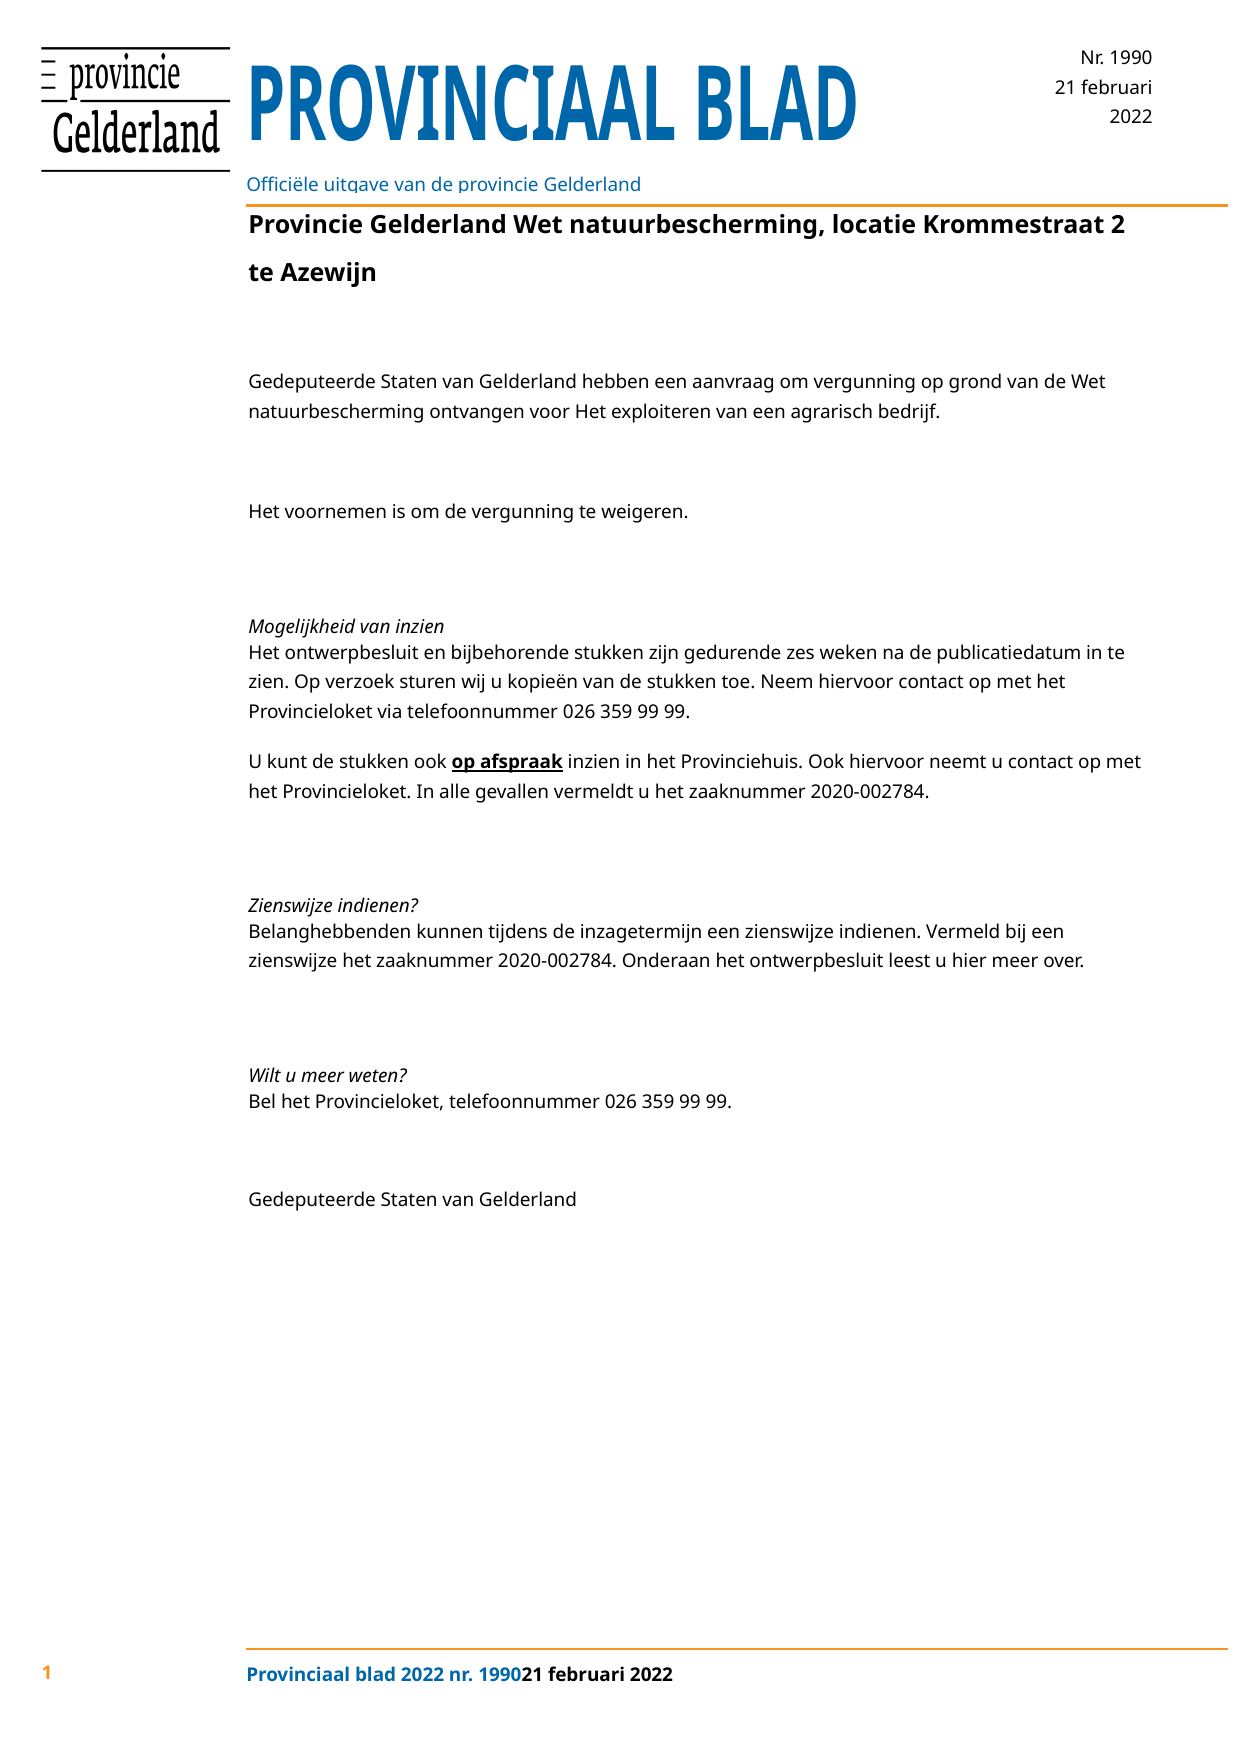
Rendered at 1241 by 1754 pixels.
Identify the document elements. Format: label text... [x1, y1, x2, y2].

text Gedeputeerde Staten van Gelderland [248, 1186, 1152, 1212]
text Bel het Provincieloket, telefoonnummer 026 359 99 99. [248, 1088, 1152, 1113]
text Gedeputeerde Staten van Gelderland hebben een aanvraag om vergunning op grond van de Wet natuurbescherming ontvangen voor Het exploiteren van een agrarisch bedrijf. [248, 368, 1152, 424]
text Wilt u meer weten? [248, 1062, 1152, 1088]
picture [41, 47, 231, 172]
text U kunt de stukken ook op afspraak inzien in het Provinciehuis. Ook hiervoor neemt u contact op met het Provincieloket. In alle gevallen vermeldt u het zaaknummer 2020-002784. [248, 748, 1152, 804]
text Zienswijze indienen? [248, 892, 1152, 918]
text Provincie Gelderland Wet natuurbescherming, locatie Krommestraat 2 te Azewijn [248, 207, 1152, 288]
text Mogelijkheid van inzien [248, 613, 1152, 639]
text Het voornemen is om de vergunning te weigeren. [248, 499, 1152, 524]
text Belanghebbenden kunnen tijdens de inzagetermijn een zienswijze indienen. Vermeld bij een zienswijze het zaaknummer 2020-002784. Onderaan het ontwerpbesluit leest u hier meer over. [248, 918, 1152, 973]
text Het ontwerpbesluit en bijbehorende stukken zijn gedurende zes weken na de publicatiedatum in te zien. Op verzoek sturen wij u kopieën van de stukken toe. Neem hiervoor contact op met het Provincieloket via telefoonnummer 026 359 99 99. [248, 639, 1152, 724]
